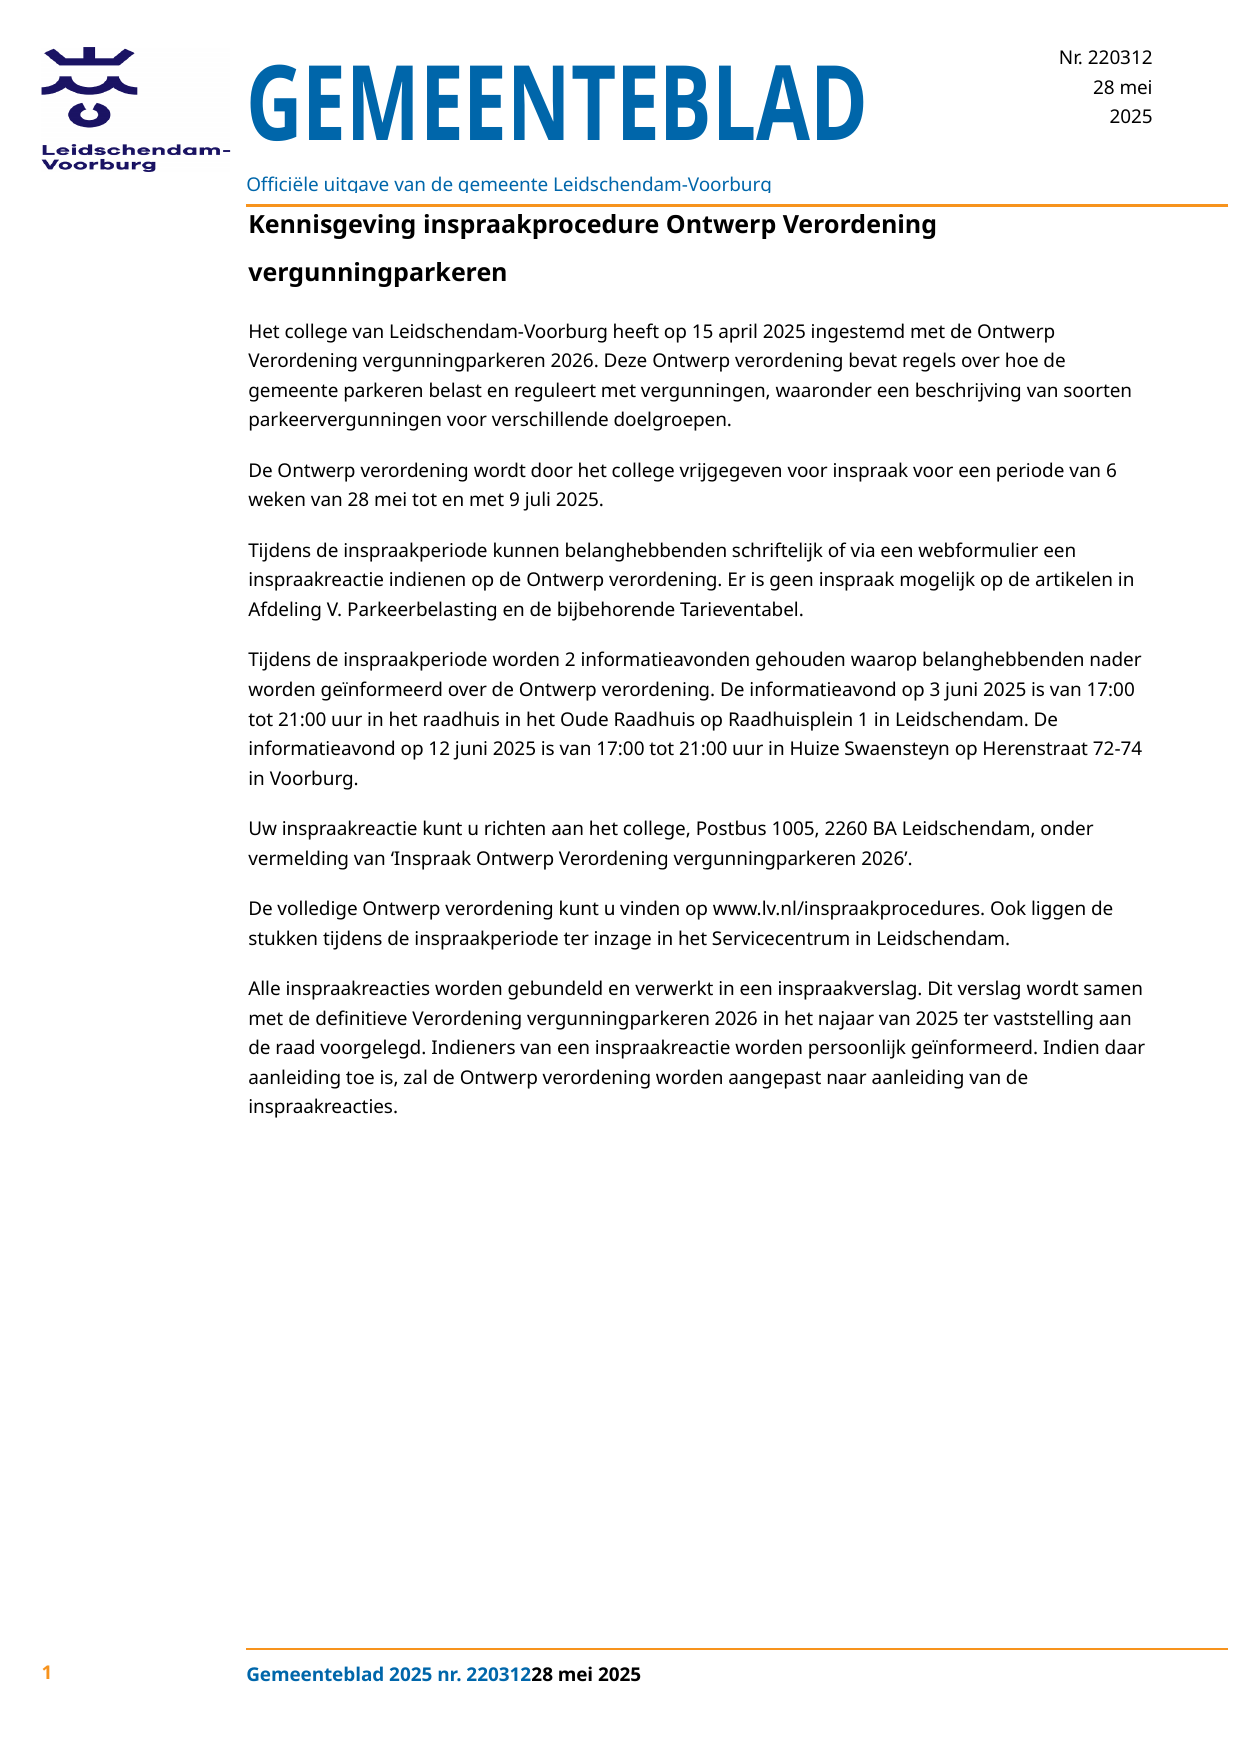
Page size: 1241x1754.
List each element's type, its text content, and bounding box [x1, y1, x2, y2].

text Uw inspraakreactie kunt u richten aan het college, Postbus 1005, 2260 BA Leidschendam, onder vermelding van ‘Inspraak Ontwerp Verordening vergunningparkeren 2026’. [248, 815, 1152, 871]
text Tijdens de inspraakperiode kunnen belanghebbenden schriftelijk of via een webformulier een inspraakreactie indienen op de Ontwerp verordening. Er is geen inspraak mogelijk op de artikelen in Afdeling V. Parkeerbelasting en de bijbehorende Tarieventabel. [248, 537, 1152, 622]
text De volledige Ontwerp verordening kunt u vinden op www.lv.nl/inspraakprocedures. Ook liggen de stukken tijdens de inspraakperiode ter inzage in het Servicecentrum in Leidschendam. [248, 895, 1152, 951]
text Het college van Leidschendam-Voorburg heeft op 15 april 2025 ingestemd met de Ontwerp Verordening vergunningparkeren 2026. Deze Ontwerp verordening bevat regels over hoe de gemeente parkeren belast en reguleert met vergunningen, waaronder een beschrijving van soorten parkeervergunningen voor verschillende doelgroepen. [248, 318, 1152, 432]
text Kennisgeving inspraakprocedure Ontwerp Verordening vergunningparkeren [248, 207, 1152, 288]
text Tijdens de inspraakperiode worden 2 informatieavonden gehouden waarop belanghebbenden nader worden geïnformeerd over de Ontwerp verordening. De informatieavond op 3 juni 2025 is van 17:00 tot 21:00 uur in het raadhuis in het Oude Raadhuis op Raadhuisplein 1 in Leidschendam. De informatieavond op 12 juni 2025 is van 17:00 tot 21:00 uur in Huize Swaensteyn op Herenstraat 72-74 in Voorburg. [248, 647, 1152, 791]
text De Ontwerp verordening wordt door het college vrijgegeven voor inspraak voor een periode van 6 weken van 28 mei tot en met 9 juli 2025. [248, 457, 1152, 512]
text Alle inspraakreacties worden gebundeld en verwerkt in een inspraakverslag. Dit verslag wordt samen met de definitieve Verordening vergunningparkeren 2026 in het najaar van 2025 ter vaststelling aan de raad voorgelegd. Indieners van een inspraakreactie worden persoonlijk geïnformeerd. Indien daar aanleiding toe is, zal de Ontwerp verordening worden aangepast naar aanleiding van de inspraakreacties. [248, 975, 1152, 1119]
picture [41, 47, 231, 172]
